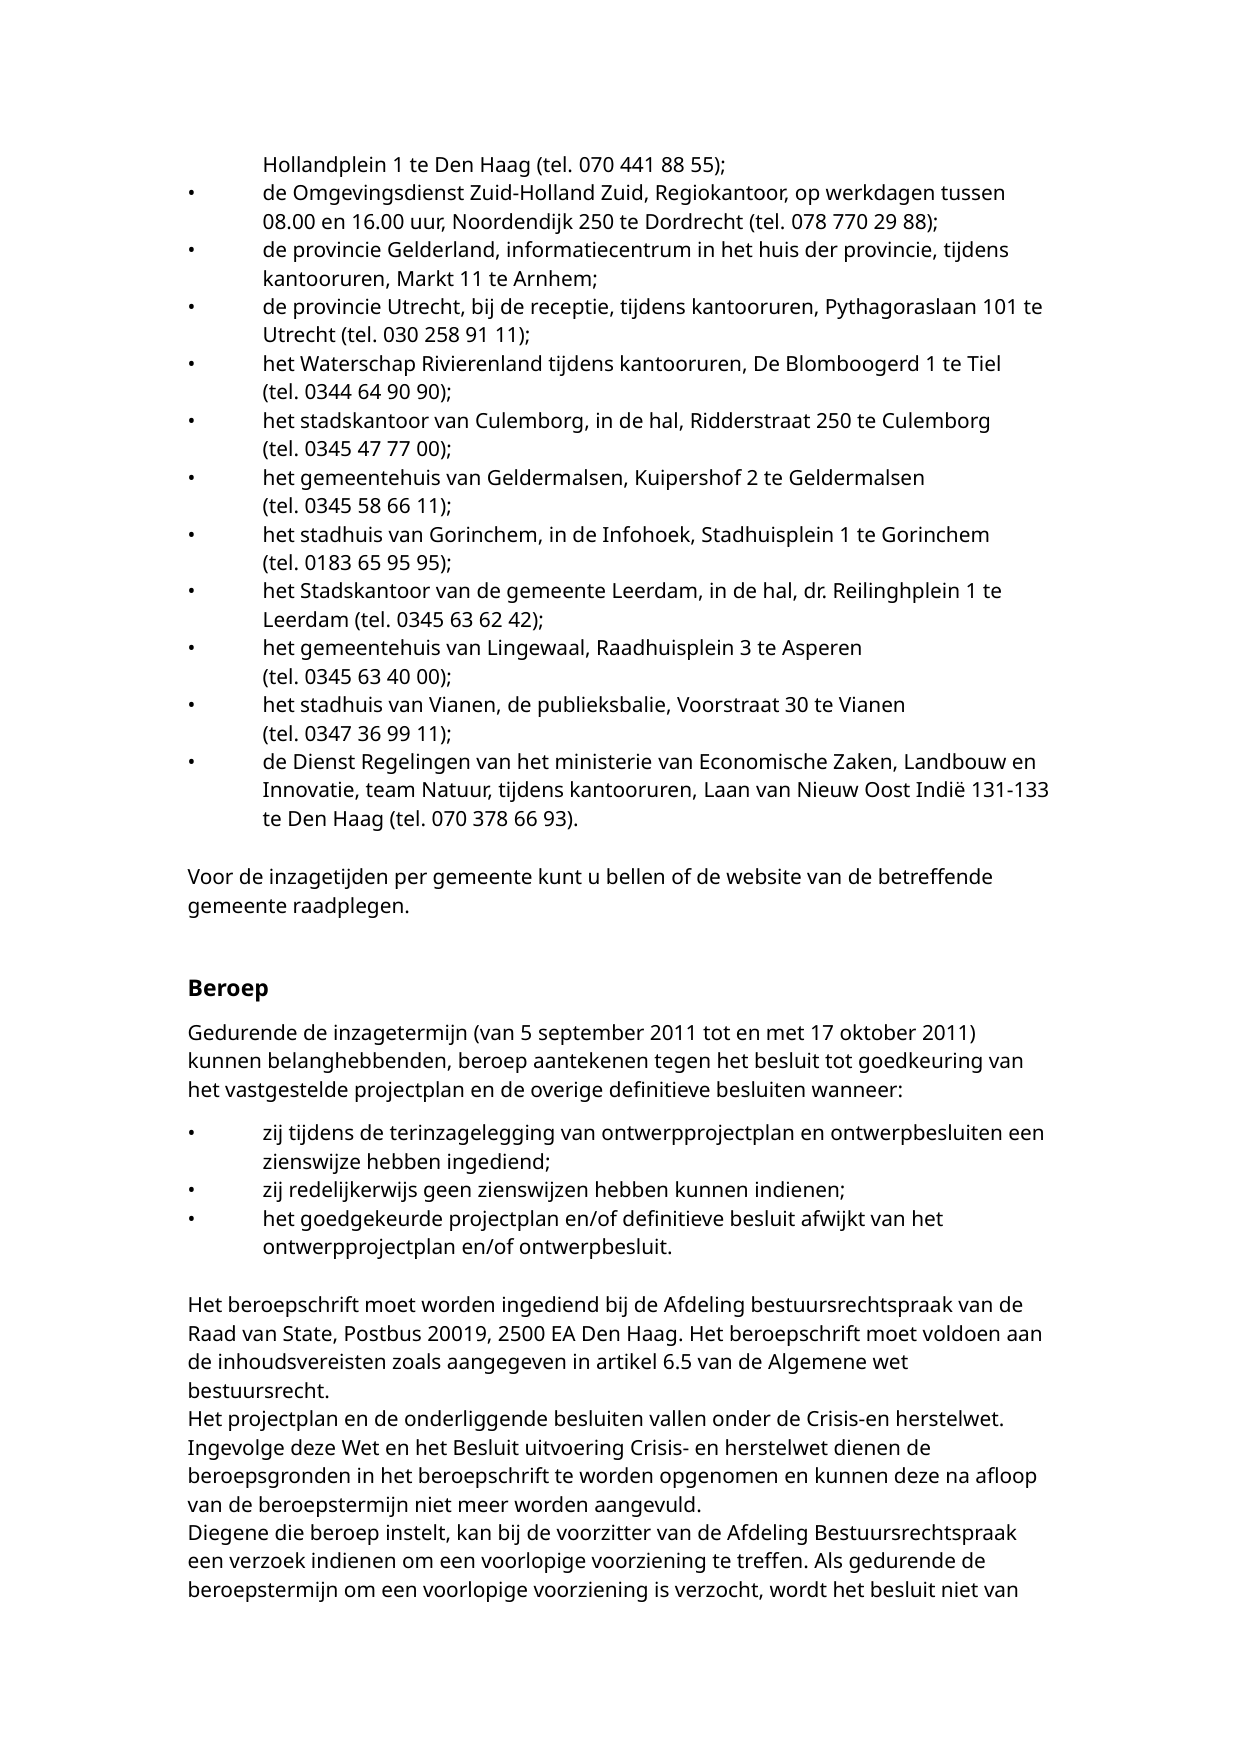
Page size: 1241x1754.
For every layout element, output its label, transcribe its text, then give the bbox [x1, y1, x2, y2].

list het Waterschap Rivierenland tijdens kantooruren, De Blomboogerd 1 te Tiel (tel. 0344 64 90 90); [187, 349, 1053, 406]
text Gedurende de inzagetermijn (van 5 september 2011 tot en met 17 oktober 2011) kunnen belanghebbenden, beroep aantekenen tegen het besluit tot goedkeuring van het vastgestelde projectplan en de overige definitieve besluiten wanneer: [187, 1018, 1053, 1103]
list het gemeentehuis van Lingewaal, Raadhuisplein 3 te Asperen (tel. 0345 63 40 00); [187, 633, 1053, 690]
list de Omgevingsdienst Zuid-Holland Zuid, Regiokantoor, op werkdagen tussen 08.00 en 16.00 uur, Noordendijk 250 te Dordrecht (tel. 078 770 29 88); [187, 178, 1053, 235]
list de provincie Gelderland, informatiecentrum in het huis der provincie, tijdens kantooruren, Markt 11 te Arnhem; [187, 235, 1053, 292]
list Hollandplein 1 te Den Haag (tel. 070 441 88 55); [187, 150, 1053, 178]
text Het beroepschrift moet worden ingediend bij de Afdeling bestuursrechtspraak van de Raad van State, Postbus 20019, 2500 EA Den Haag. Het beroepschrift moet voldoen aan de inhoudsvereisten zoals aangegeven in artikel 6.5 van de Algemene wet bestuursrecht. [187, 1291, 1053, 1404]
list het stadhuis van Vianen, de publieksbalie, Voorstraat 30 te Vianen (tel. 0347 36 99 11); [187, 690, 1053, 747]
list zij redelijkerwijs geen zienswijzen hebben kunnen indienen; [187, 1175, 1053, 1204]
text Het projectplan en de onderliggende besluiten vallen onder de Crisis-en herstelwet. Ingevolge deze Wet en het Besluit uitvoering Crisis- en herstelwet dienen de beroepsgronden in het beroepschrift te worden opgenomen en kunnen deze na afloop van de beroepstermijn niet meer worden aangevuld. [187, 1404, 1053, 1518]
list zij tijdens de terinzagelegging van ontwerpprojectplan en ontwerpbesluiten een zienswijze hebben ingediend; [187, 1118, 1053, 1175]
list het stadskantoor van Culemborg, in de hal, Ridderstraat 250 te Culemborg (tel. 0345 47 77 00); [187, 406, 1053, 463]
text Diegene die beroep instelt, kan bij de voorzitter van de Afdeling Bestuursrechtspraak een verzoek indienen om een voorlopige voorziening te treffen. Als gedurende de beroepstermijn om een voorlopige voorziening is verzocht, wordt het besluit niet van [187, 1518, 1053, 1603]
text Voor de inzagetijden per gemeente kunt u bellen of de website van de betreffende gemeente raadplegen. [187, 862, 1053, 919]
list de Dienst Regelingen van het ministerie van Economische Zaken, Landbouw en Innovatie, team Natuur, tijdens kantooruren, Laan van Nieuw Oost Indië 131-133 te Den Haag (tel. 070 378 66 93). [187, 747, 1053, 832]
list de provincie Utrecht, bij de receptie, tijdens kantooruren, Pythagoraslaan 101 te Utrecht (tel. 030 258 91 11); [187, 292, 1053, 349]
list het stadhuis van Gorinchem, in de Infohoek, Stadhuisplein 1 te Gorinchem (tel. 0183 65 95 95); [187, 520, 1053, 577]
list het goedgekeurde projectplan en/of definitieve besluit afwijkt van het ontwerpprojectplan en/of ontwerpbesluit. [187, 1204, 1053, 1261]
subtitle Beroep [187, 972, 1053, 1003]
list het gemeentehuis van Geldermalsen, Kuipershof 2 te Geldermalsen (tel. 0345 58 66 11); [187, 463, 1053, 520]
list het Stadskantoor van de gemeente Leerdam, in de hal, dr. Reilinghplein 1 te Leerdam (tel. 0345 63 62 42); [187, 577, 1053, 633]
